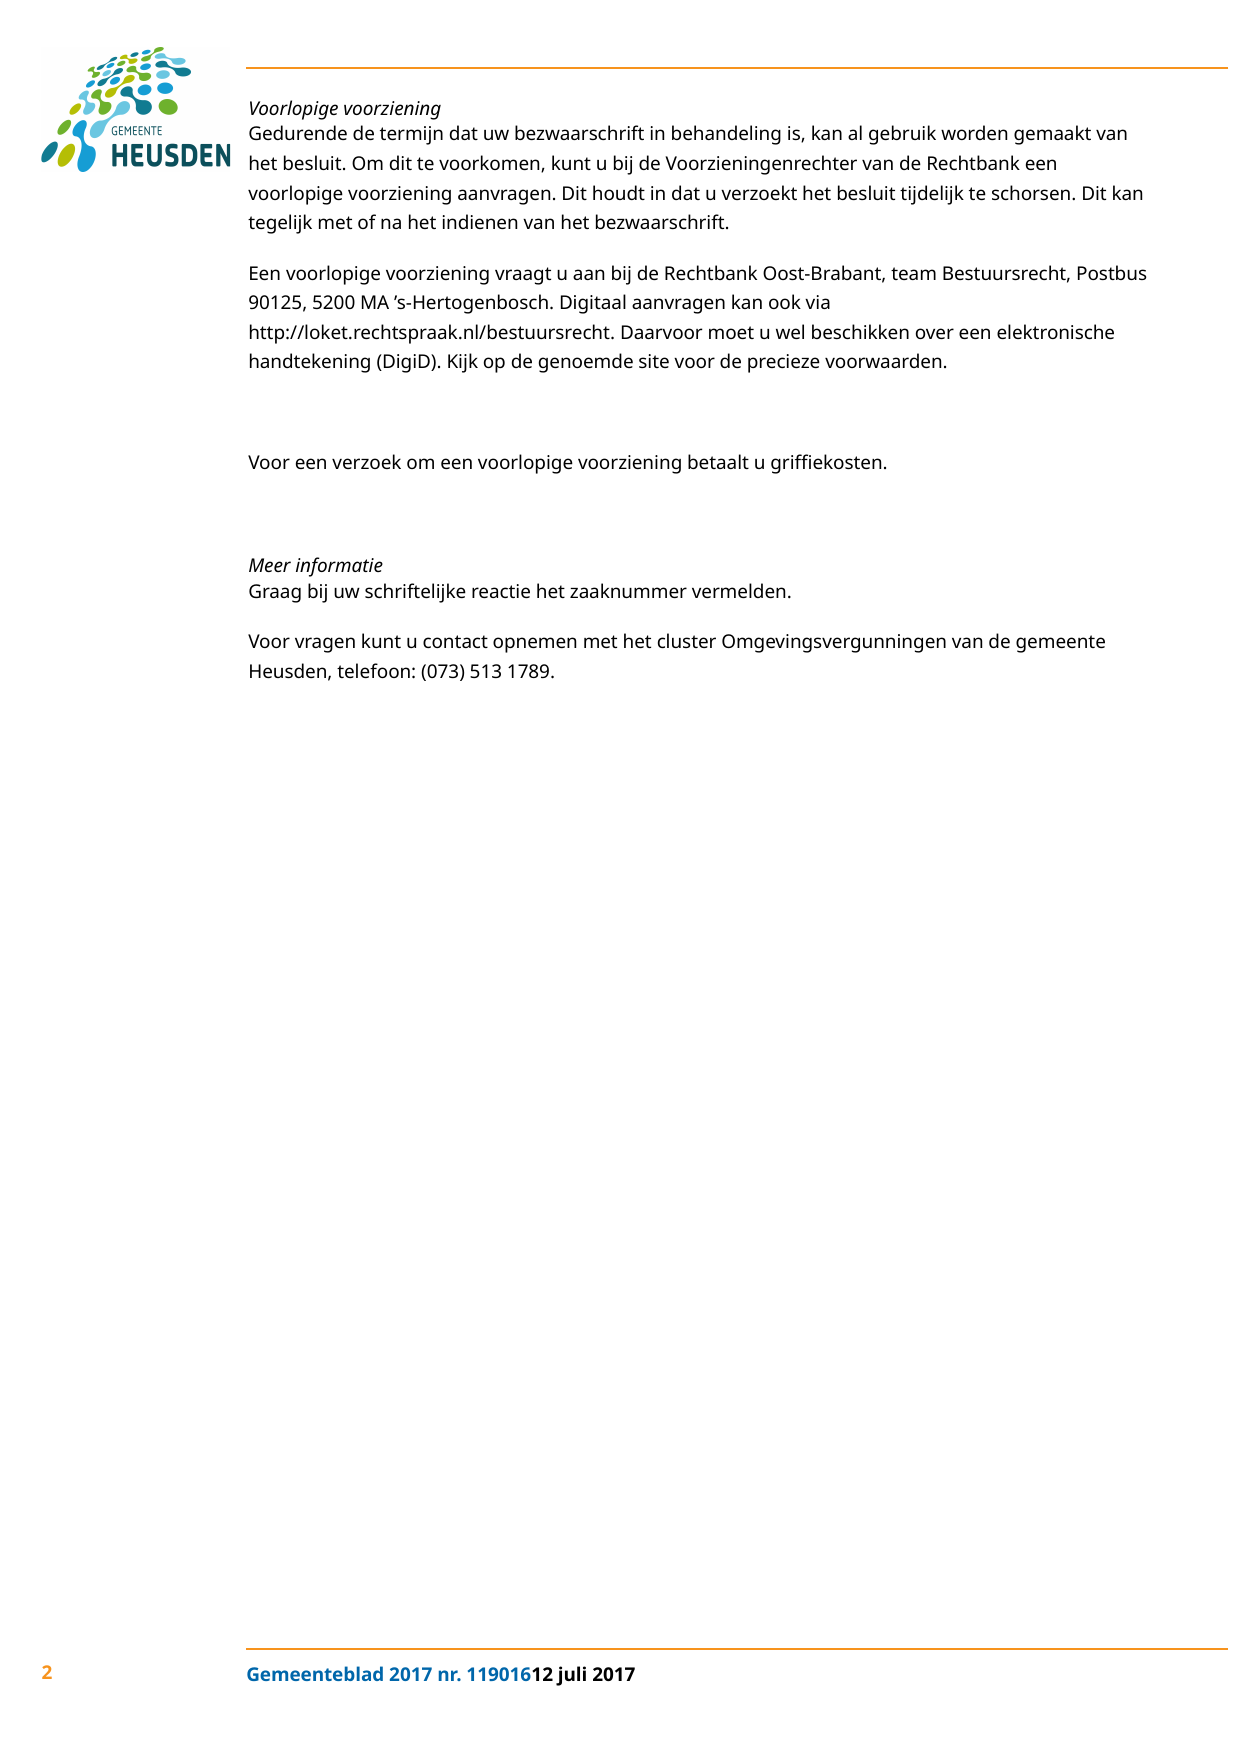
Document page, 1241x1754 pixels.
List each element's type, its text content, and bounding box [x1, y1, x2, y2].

text Gedurende de termijn dat uw bezwaarschrift in behandeling is, kan al gebruik worden gemaakt van het besluit. Om dit te voorkomen, kunt u bij de Voorzieningenrechter van de Rechtbank een voorlopige voorziening aanvragen. Dit houdt in dat u verzoekt het besluit tijdelijk te schorsen. Dit kan tegelijk met of na het indienen van het bezwaarschrift. [248, 121, 1152, 235]
text Voor een verzoek om een voorlopige voorziening betaalt u griffiekosten. [248, 449, 1152, 475]
text Voor vragen kunt u contact opnemen met het cluster Omgevingsvergunningen van de gemeente Heusden, telefoon: (073) 513 1789. [248, 629, 1152, 684]
text Voorlopige voorziening [248, 95, 1152, 121]
text Een voorlopige voorziening vraagt u aan bij de Rechtbank Oost-Brabant, team Bestuursrecht, Postbus 90125, 5200 MA ’s-Hertogenbosch. Digitaal aanvragen kan ook via http://loket.rechtspraak.nl/bestuursrecht. Daarvoor moet u wel beschikken over een elektronische handtekening (DigiD). Kijk op de genoemde site voor de precieze voorwaarden. [248, 260, 1152, 374]
picture [41, 47, 231, 172]
text Meer informatie [248, 552, 1152, 578]
text Graag bij uw schriftelijke reactie het zaaknummer vermelden. [248, 578, 1152, 604]
